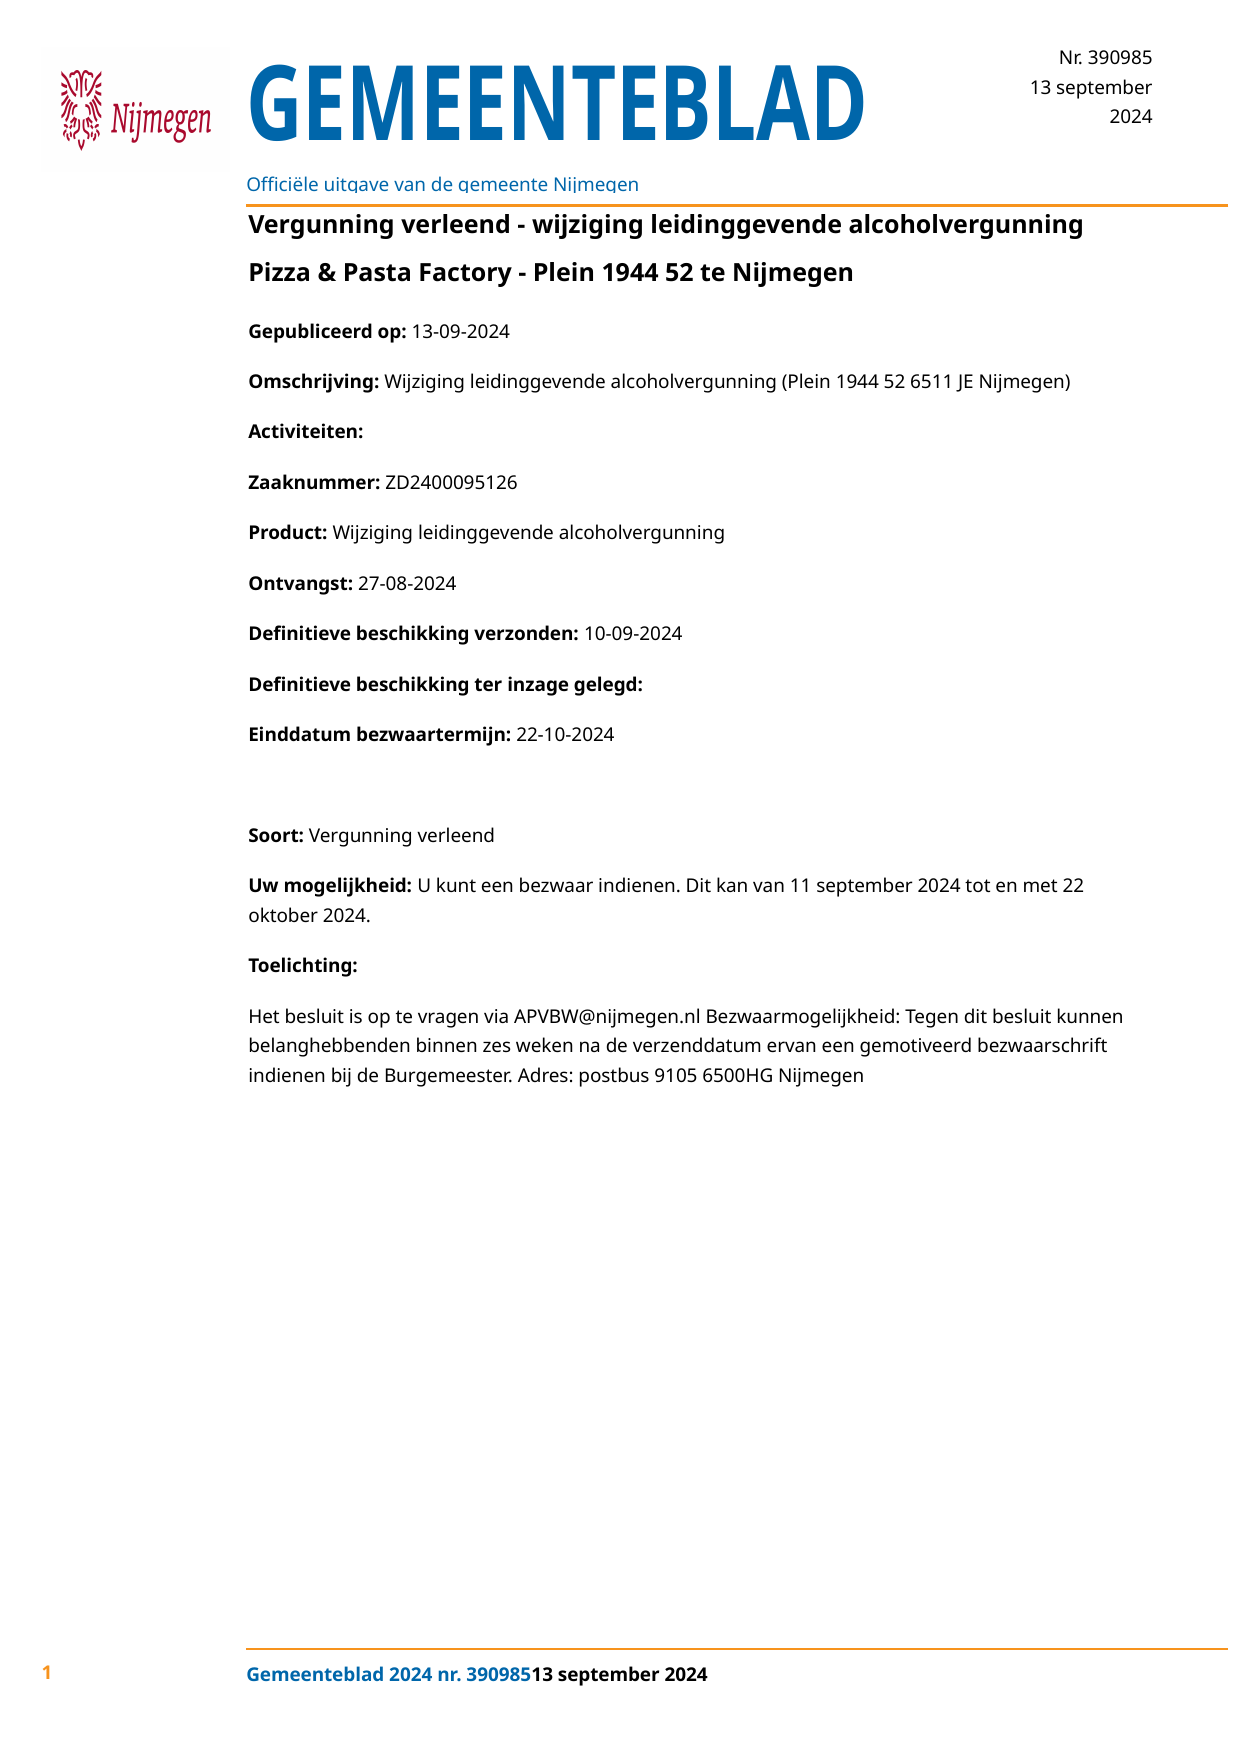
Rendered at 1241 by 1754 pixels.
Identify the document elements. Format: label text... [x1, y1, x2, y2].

text Vergunning verleend - wijziging leidinggevende alcoholvergunning Pizza & Pasta Factory - Plein 1944 52 te Nijmegen [248, 207, 1152, 288]
text Omschrijving: Wijziging leidinggevende alcoholvergunning (Plein 1944 52 6511 JE Nijmegen) [248, 368, 1152, 394]
text Het besluit is op te vragen via APVBW@nijmegen.nl Bezwaarmogelijkheid: Tegen dit besluit kunnen belanghebbenden binnen zes weken na de verzenddatum ervan een gemotiveerd bezwaarschrift indienen bij de Burgemeester. Adres: postbus 9105 6500HG Nijmegen [248, 1003, 1152, 1088]
text Definitieve beschikking ter inzage gelegd: [248, 671, 1152, 697]
text Soort: Vergunning verleend [248, 822, 1152, 848]
text Product: Wijziging leidinggevende alcoholvergunning [248, 519, 1152, 545]
text Ontvangst: 27-08-2024 [248, 570, 1152, 596]
text Definitieve beschikking verzonden: 10-09-2024 [248, 620, 1152, 646]
picture [41, 47, 231, 172]
text Uw mogelijkheid: U kunt een bezwaar indienen. Dit kan van 11 september 2024 tot en met 22 oktober 2024. [248, 872, 1152, 928]
text Activiteiten: [248, 419, 1152, 444]
text Toelichting: [248, 952, 1152, 978]
text Zaaknummer: ZD2400095126 [248, 469, 1152, 495]
text Einddatum bezwaartermijn: 22-10-2024 [248, 721, 1152, 747]
text Gepubliceerd op: 13-09-2024 [248, 318, 1152, 344]
